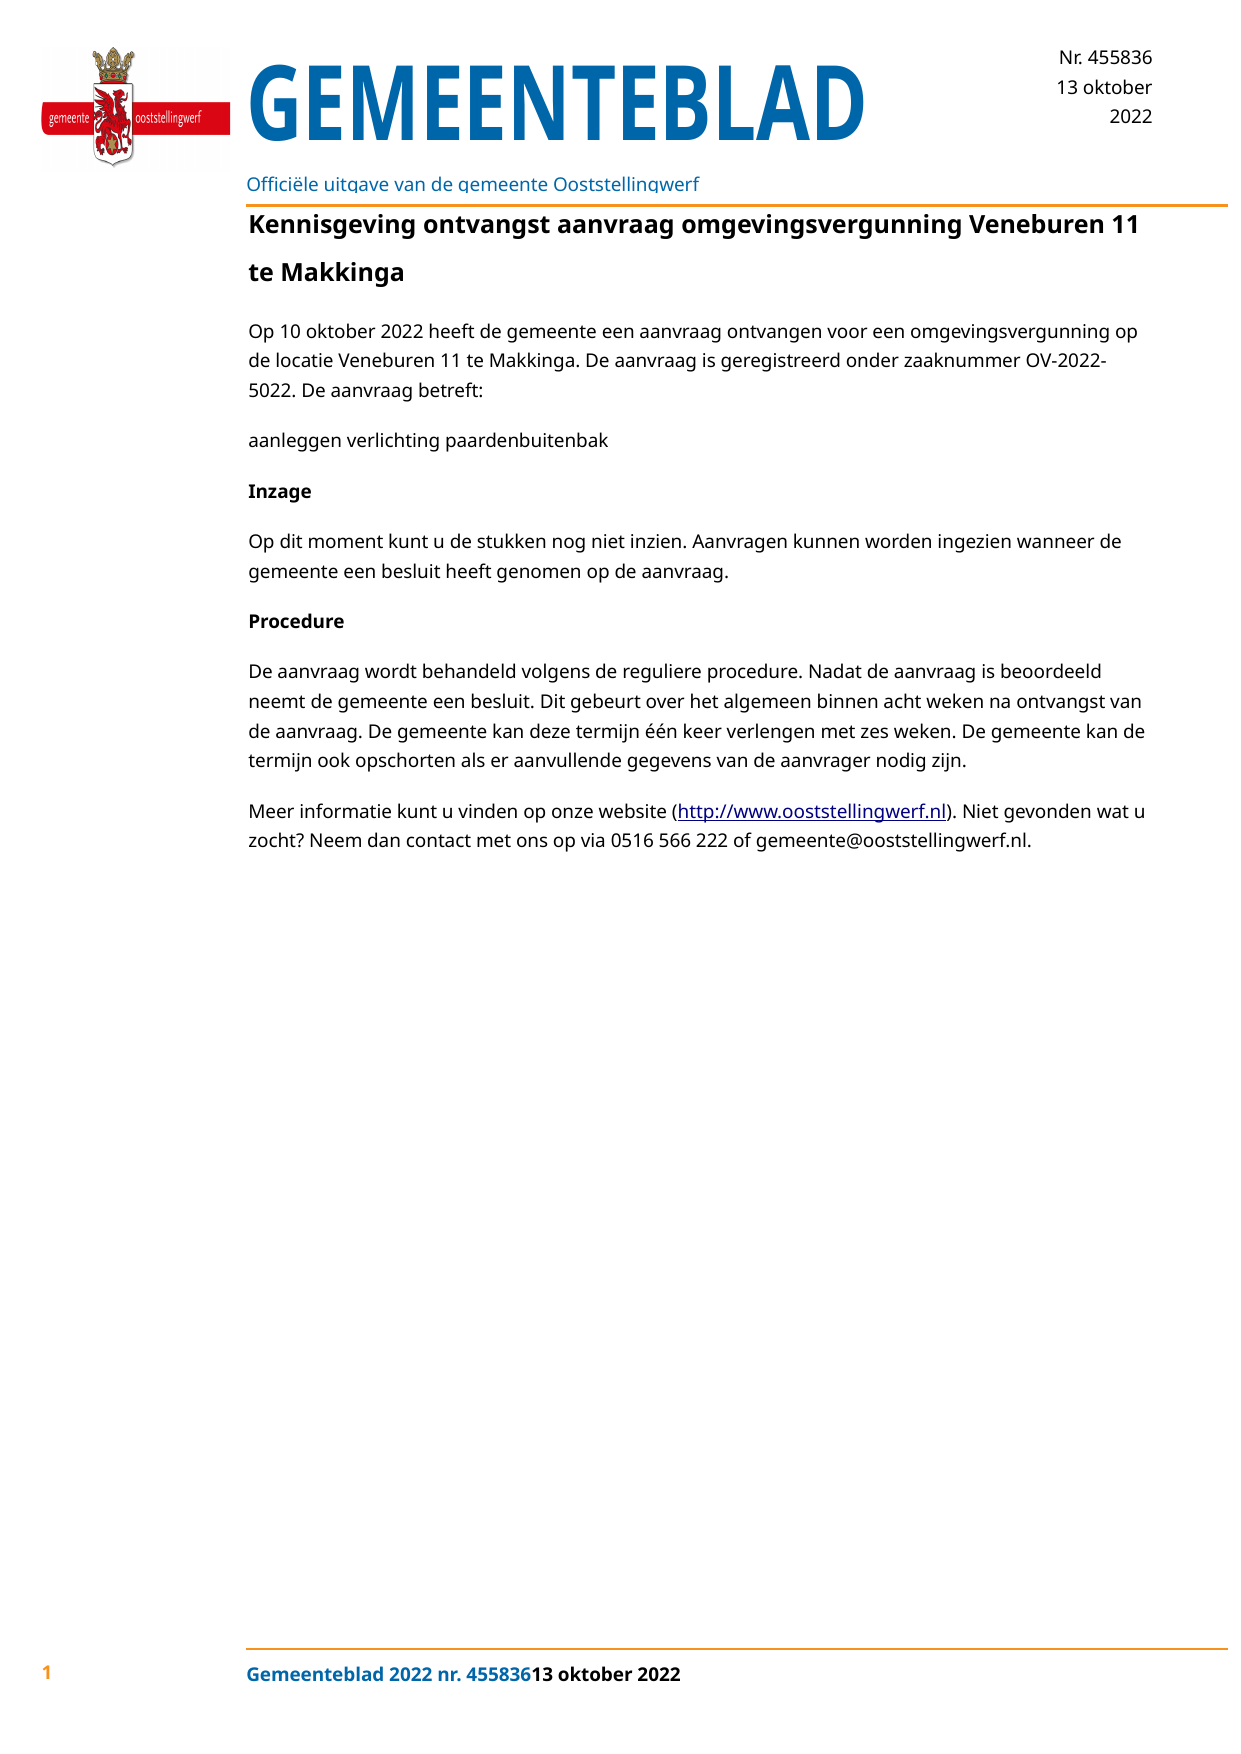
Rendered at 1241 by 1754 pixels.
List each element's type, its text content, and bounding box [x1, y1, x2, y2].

text De aanvraag wordt behandeld volgens de reguliere procedure. Nadat de aanvraag is beoordeeld neemt de gemeente een besluit. Dit gebeurt over het algemeen binnen acht weken na ontvangst van de aanvraag. De gemeente kan deze termijn één keer verlengen met zes weken. De gemeente kan de termijn ook opschorten als er aanvullende gegevens van de aanvrager nodig zijn. [248, 659, 1152, 773]
picture [41, 47, 231, 172]
text Meer informatie kunt u vinden op onze website (http://www.ooststellingwerf.nl). Niet gevonden wat u zocht? Neem dan contact met ons op via 0516 566 222 of gemeente@ooststellingwerf.nl. [248, 798, 1152, 853]
text Op 10 oktober 2022 heeft de gemeente een aanvraag ontvangen voor een omgevingsvergunning op de locatie Veneburen 11 te Makkinga. De aanvraag is geregistreerd onder zaaknummer OV-2022-5022. De aanvraag betreft: [248, 318, 1152, 403]
text Procedure [248, 608, 1152, 634]
text aanleggen verlichting paardenbuitenbak [248, 427, 1152, 453]
text Kennisgeving ontvangst aanvraag omgevingsvergunning Veneburen 11 te Makkinga [248, 207, 1152, 288]
text Inzage [248, 478, 1152, 504]
text Op dit moment kunt u de stukken nog niet inzien. Aanvragen kunnen worden ingezien wanneer de gemeente een besluit heeft genomen op de aanvraag. [248, 528, 1152, 584]
